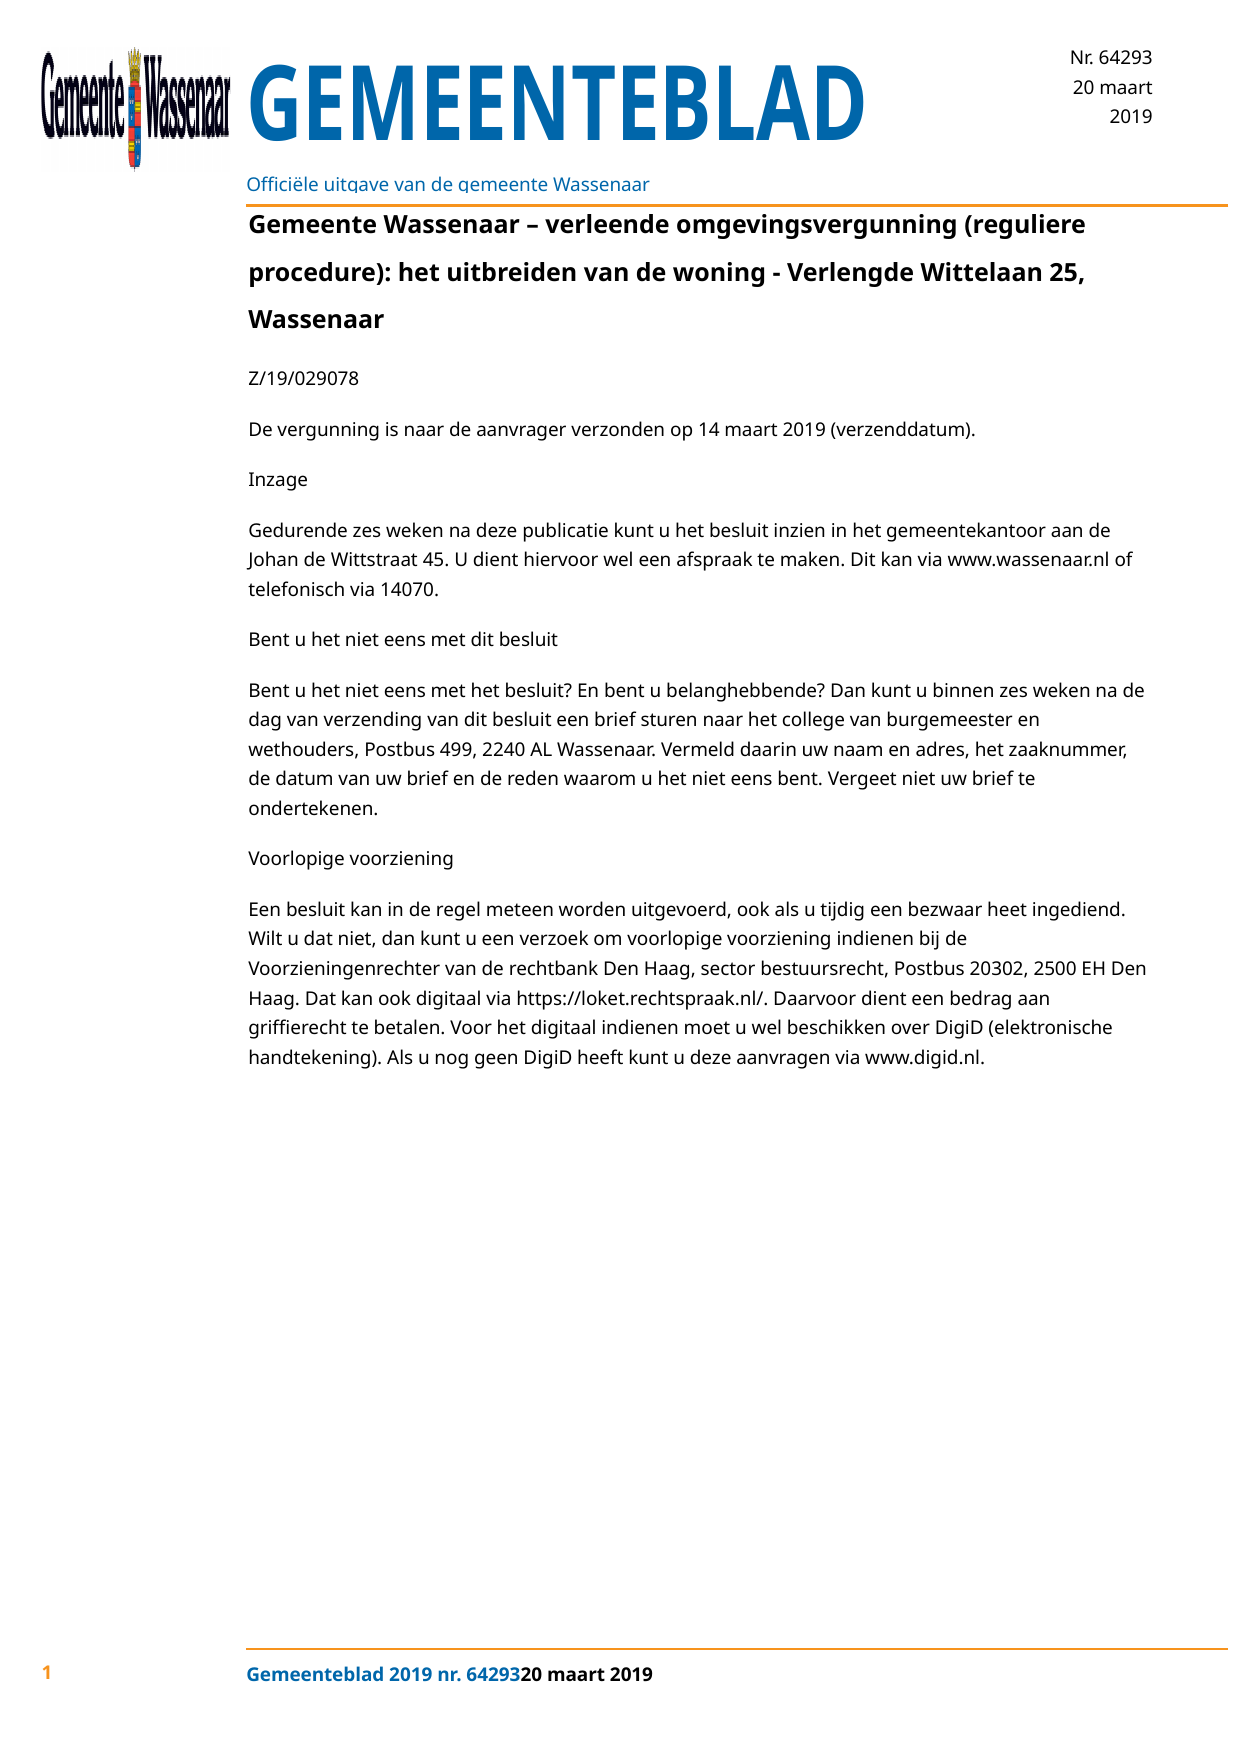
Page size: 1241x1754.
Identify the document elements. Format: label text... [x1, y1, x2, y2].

text De vergunning is naar de aanvrager verzonden op 14 maart 2019 (verzenddatum). [248, 416, 1152, 442]
text Z/19/029078 [248, 366, 1152, 391]
text Voorlopige voorziening [248, 846, 1152, 871]
text Bent u het niet eens met het besluit? En bent u belanghebbende? Dan kunt u binnen zes weken na de dag van verzending van dit besluit een brief sturen naar het college van burgemeester en wethouders, Postbus 499, 2240 AL Wassenaar. Vermeld daarin uw naam en adres, het zaaknummer, de datum van uw brief en de reden waarom u het niet eens bent. Vergeet niet uw brief te ondertekenen. [248, 677, 1152, 821]
text Gedurende zes weken na deze publicatie kunt u het besluit inzien in het gemeentekantoor aan de Johan de Wittstraat 45. U dient hiervoor wel een afspraak te maken. Dit kan via www.wassenaar.nl of telefonisch via 14070. [248, 517, 1152, 602]
text Inzage [248, 466, 1152, 492]
picture [41, 47, 231, 172]
text Een besluit kan in de regel meteen worden uitgevoerd, ook als u tijdig een bezwaar heet ingediend. Wilt u dat niet, dan kunt u een verzoek om voorlopige voorziening indienen bij de Voorzieningenrechter van de rechtbank Den Haag, sector bestuursrecht, Postbus 20302, 2500 EH Den Haag. Dat kan ook digitaal via https://loket.rechtspraak.nl/. Daarvoor dient een bedrag aan griffierecht te betalen. Voor het digitaal indienen moet u wel beschikken over DigiD (elektronische handtekening). Als u nog geen DigiD heeft kunt u deze aanvragen via www.digid.nl. [248, 896, 1152, 1069]
text Bent u het niet eens met dit besluit [248, 626, 1152, 652]
text Gemeente Wassenaar – verleende omgevingsvergunning (reguliere procedure): het uitbreiden van de woning - Verlengde Wittelaan 25, Wassenaar [248, 207, 1152, 336]
